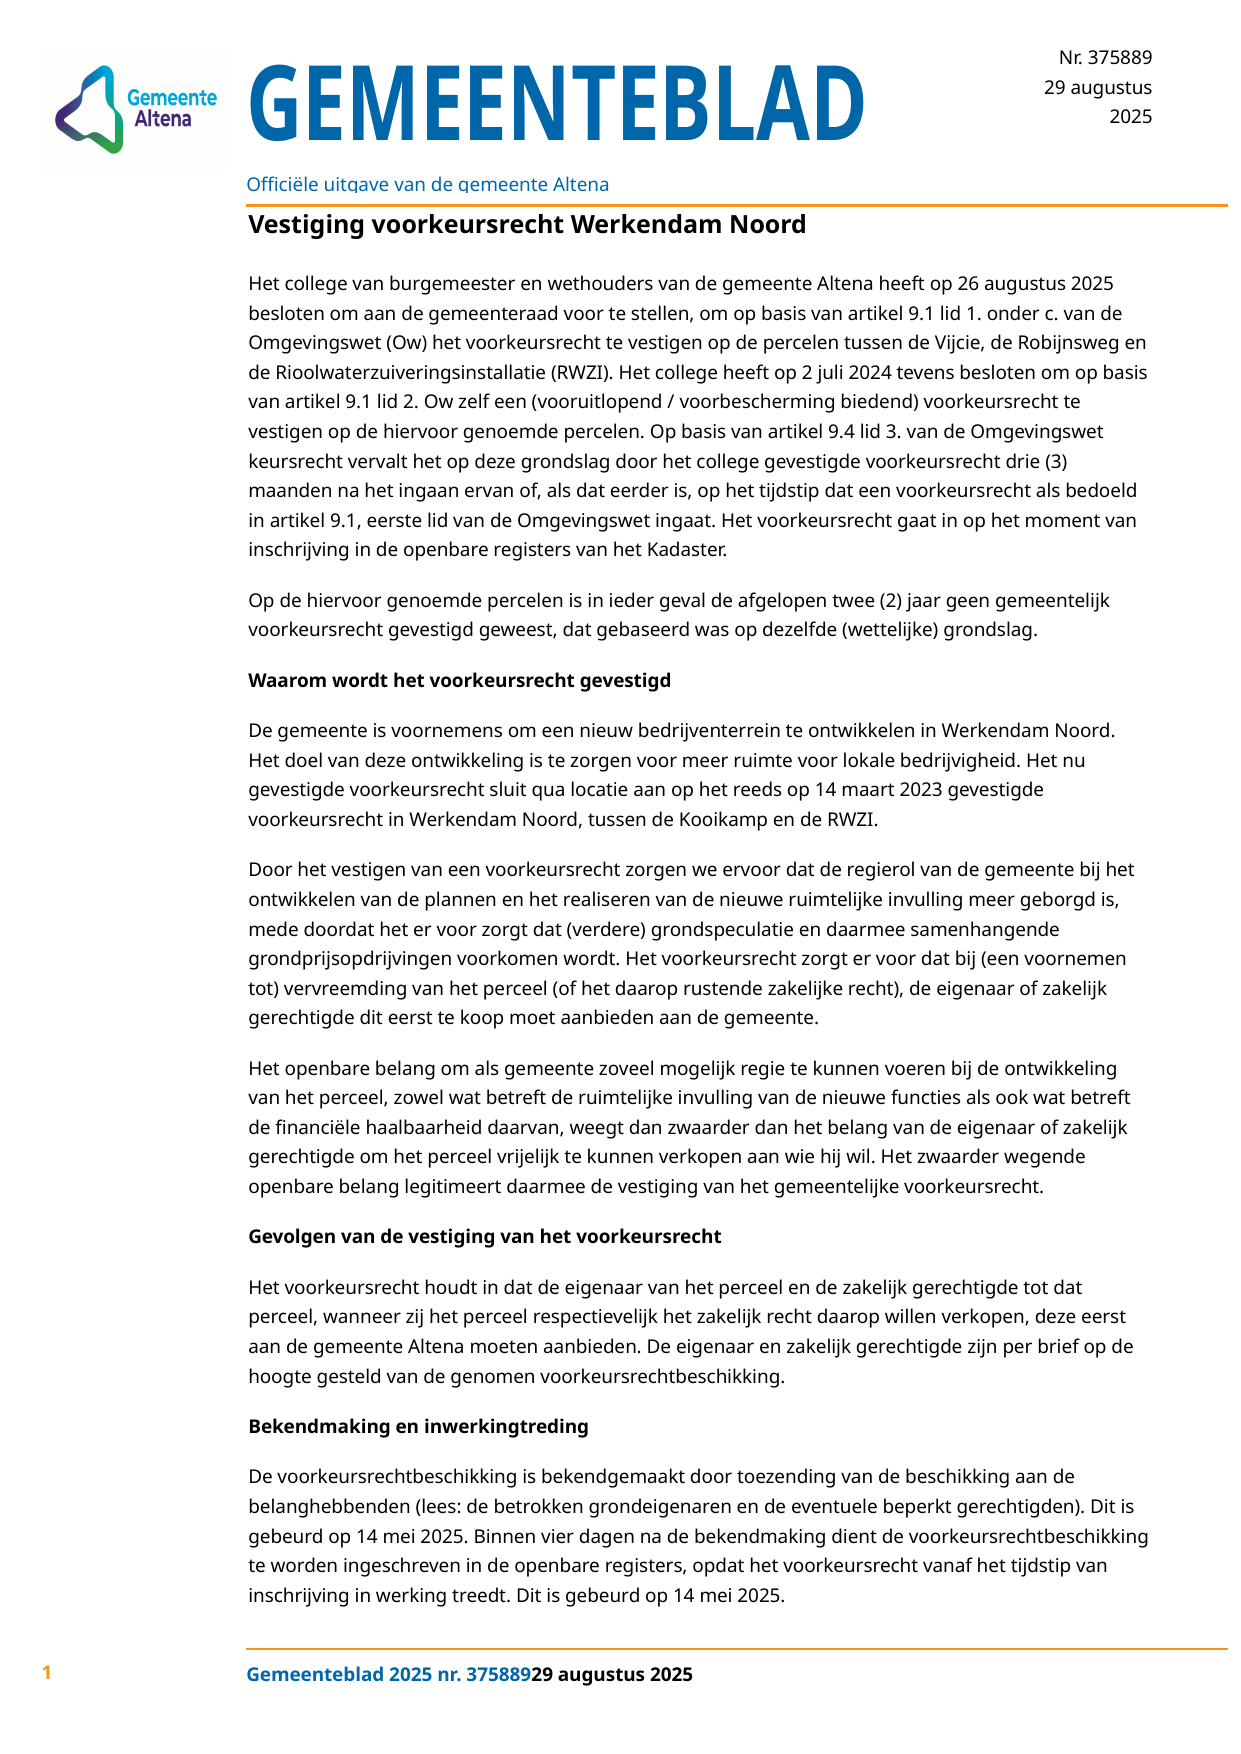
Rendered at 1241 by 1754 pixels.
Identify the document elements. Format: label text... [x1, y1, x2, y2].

text Gevolgen van de vestiging van het voorkeursrecht [248, 1224, 1152, 1249]
text Op de hiervoor genoemde percelen is in ieder geval de afgelopen twee (2) jaar geen gemeentelijk voorkeursrecht gevestigd geweest, dat gebaseerd was op dezelfde (wettelijke) grondslag. [248, 587, 1152, 642]
text De voorkeursrechtbeschikking is bekendgemaakt door toezending van de beschikking aan de belanghebbenden (lees: de betrokken grondeigenaren en de eventuele beperkt gerechtigden). Dit is gebeurd op 14 mei 2025. Binnen vier dagen na de bekendmaking dient de voorkeursrechtbeschikking te worden ingeschreven in de openbare registers, opdat het voorkeursrecht vanaf het tijdstip van inschrijving in werking treedt. Dit is gebeurd op 14 mei 2025. [248, 1464, 1152, 1608]
text Door het vestigen van een voorkeursrecht zorgen we ervoor dat de regierol van de gemeente bij het ontwikkelen van de plannen en het realiseren van de nieuwe ruimtelijke invulling meer geborgd is, mede doordat het er voor zorgt dat (verdere) grondspeculatie en daarmee samenhangende grondprijsopdrijvingen voorkomen wordt. Het voorkeursrecht zorgt er voor dat bij (een voornemen tot) vervreemding van het perceel (of het daarop rustende zakelijke recht), de eigenaar of zakelijk gerechtigde dit eerst te koop moet aanbieden aan de gemeente. [248, 857, 1152, 1030]
text Vestiging voorkeursrecht Werkendam Noord [248, 207, 1152, 241]
text Bekendmaking en inwerkingtreding [248, 1413, 1152, 1439]
text Het openbare belang om als gemeente zoveel mogelijk regie te kunnen voeren bij de ontwikkeling van het perceel, zowel wat betreft de ruimtelijke invulling van de nieuwe functies als ook wat betreft de financiële haalbaarheid daarvan, weegt dan zwaarder dan het belang van de eigenaar of zakelijk gerechtigde om het perceel vrijelijk te kunnen verkopen aan wie hij wil. Het zwaarder wegende openbare belang legitimeert daarmee de vestiging van het gemeentelijke voorkeursrecht. [248, 1055, 1152, 1199]
picture [41, 47, 231, 172]
text Waarom wordt het voorkeursrecht gevestigd [248, 667, 1152, 693]
text Het college van burgemeester en wethouders van de gemeente Altena heeft op 26 augustus 2025 besloten om aan de gemeenteraad voor te stellen, om op basis van artikel 9.1 lid 1. onder c. van de Omgevingswet (Ow) het voorkeursrecht te vestigen op de percelen tussen de Vijcie, de Robijnsweg en de Rioolwaterzuiveringsinstallatie (RWZI). Het college heeft op 2 juli 2024 tevens besloten om op basis van artikel 9.1 lid 2. Ow zelf een (vooruitlopend / voorbescherming biedend) voorkeursrecht te vestigen op de hiervoor genoemde percelen. Op basis van artikel 9.4 lid 3. van de Omgevingswet keursrecht vervalt het op deze grondslag door het college gevestigde voorkeursrecht drie (3) maanden na het ingaan ervan of, als dat eerder is, op het tijdstip dat een voorkeursrecht als bedoeld in artikel 9.1, eerste lid van de Omgevingswet ingaat. Het voorkeursrecht gaat in op het moment van inschrijving in de openbare registers van het Kadaster. [248, 270, 1152, 562]
text De gemeente is voornemens om een nieuw bedrijventerrein te ontwikkelen in Werkendam Noord. Het doel van deze ontwikkeling is te zorgen voor meer ruimte voor lokale bedrijvigheid. Het nu gevestigde voorkeursrecht sluit qua locatie aan op het reeds op 14 maart 2023 gevestigde voorkeursrecht in Werkendam Noord, tussen de Kooikamp en de RWZI. [248, 717, 1152, 832]
text Het voorkeursrecht houdt in dat de eigenaar van het perceel en de zakelijk gerechtigde tot dat perceel, wanneer zij het perceel respectievelijk het zakelijk recht daarop willen verkopen, deze eerst aan de gemeente Altena moeten aanbieden. De eigenaar en zakelijk gerechtigde zijn per brief op de hoogte gesteld van de genomen voorkeursrechtbeschikking. [248, 1274, 1152, 1388]
